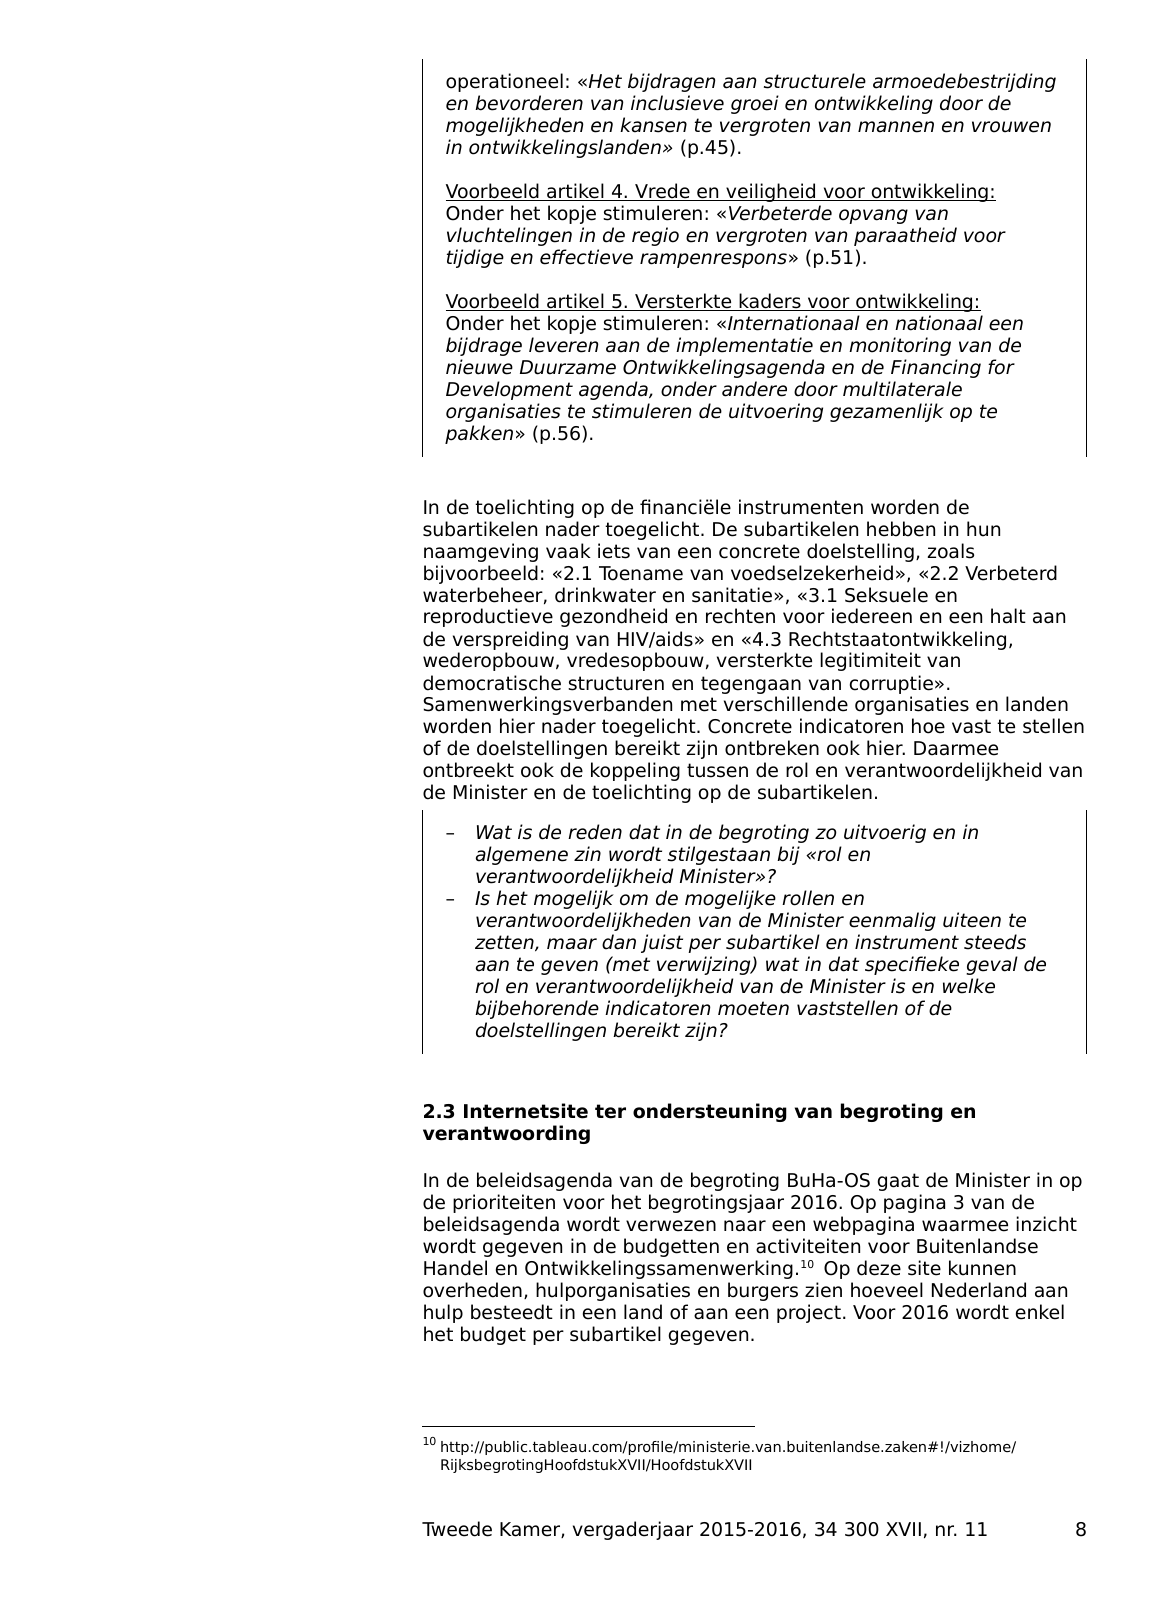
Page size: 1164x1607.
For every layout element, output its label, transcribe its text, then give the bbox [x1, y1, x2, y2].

table_header – Wat is de reden dat in de begroting zo uitvoerig en in algemene zin wordt stilgestaan bij «rol en verantwoordelijkheid Minister»? – Is het mogelijk om de mogelijke rollen en verantwoordelijkheden van de Minister eenmalig uiteen te zetten, maar dan juist per subartikel en instrument steeds aan te geven (met verwijzing) wat in dat specifieke geval de rol en verantwoordelijkheid van de Minister is en welke bijbehorende indicatoren moeten vaststellen of de doelstellingen bereikt zijn? [423, 810, 1086, 1053]
table_header operationeel: «Het bijdragen aan structurele armoedebestrijding en bevorderen van inclusieve groei en ontwikkeling door de mogelijkheden en kansen te vergroten van mannen en vrouwen in ontwikkelingslanden» (p.45). Voorbeeld artikel 4. Vrede en veiligheid voor ontwikkeling: Onder het kopje stimuleren: «Verbeterde opvang van vluchtelingen in de regio en vergroten van paraatheid voor tijdige en effectieve rampenrespons» (p.51). Voorbeeld artikel 5. Versterkte kaders voor ontwikkeling: Onder het kopje stimuleren: «Internationaal en nationaal een bijdrage leveren aan de implementatie en monitoring van de nieuwe Duurzame Ontwikkelingsagenda en de Financing for Development agenda, onder andere door multilaterale organisaties te stimuleren de uitvoering gezamenlijk op te pakken» (p.56). [423, 59, 1086, 457]
text In de toelichting op de financiële instrumenten worden de subartikelen nader toegelicht. De subartikelen hebben in hun naamgeving vaak iets van een concrete doelstelling, zoals bijvoorbeeld: «2.1 Toename van voedselzekerheid», «2.2 Verbeterd waterbeheer, drinkwater en sanitatie», «3.1 Seksuele en reproductieve gezondheid en rechten voor iedereen en een halt aan de verspreiding van HIV/aids» en «4.3 Rechtstaatontwikkeling, wederopbouw, vredesopbouw, versterkte legitimiteit van democratische structuren en tegengaan van corruptie». [422, 497, 1087, 694]
text In de beleidsagenda van de begroting BuHa-OS gaat de Minister in op de prioriteiten voor het begrotingsjaar 2016. Op pagina 3 van de beleidsagenda wordt verwezen naar een webpagina waarmee inzicht wordt gegeven in de budgetten en activiteiten voor Buitenlandse Handel en Ontwikkelingssamenwerking. Op deze site kunnen overheden, hulporganisaties en burgers zien hoeveel Nederland aan hulp besteedt in een land of aan een project. Voor 2016 wordt enkel het budget per subartikel gegeven. [422, 1170, 1087, 1346]
subtitle 2.3 Internetsite ter ondersteuning van begroting en verantwoording [422, 1101, 1087, 1145]
text http://public.tableau.com/profile/ministerie.van.buitenlandse.zaken#!/vizhome/RijksbegrotingHoofdstukXVII/HoofdstukXVII [422, 1435, 1087, 1474]
text Samenwerkingsverbanden met verschillende organisaties en landen worden hier nader toegelicht. Concrete indicatoren hoe vast te stellen of de doelstellingen bereikt zijn ontbreken ook hier. Daarmee ontbreekt ook de koppeling tussen de rol en verantwoordelijkheid van de Minister en de toelichting op de subartikelen. [422, 694, 1087, 804]
